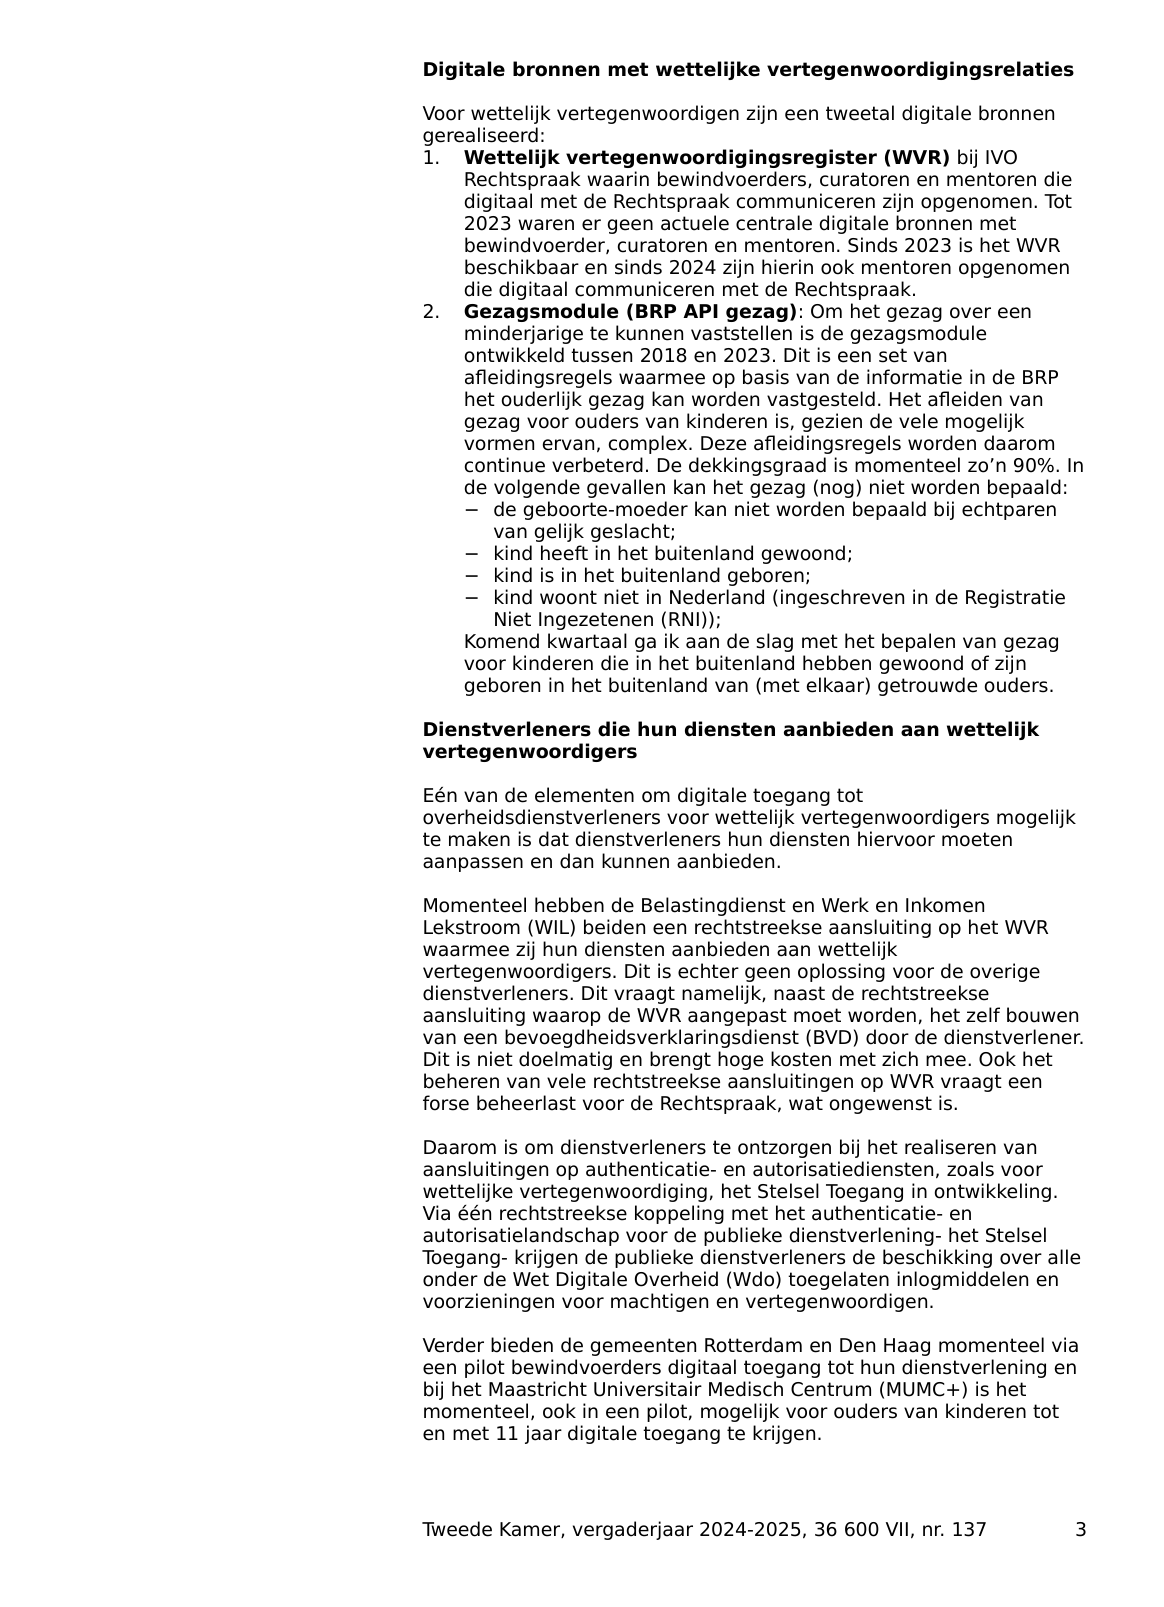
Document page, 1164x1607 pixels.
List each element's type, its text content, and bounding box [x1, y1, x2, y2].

text Daarom is om dienstverleners te ontzorgen bij het realiseren van aansluitingen op authenticatie- en autorisatiediensten, zoals voor wettelijke vertegenwoordiging, het Stelsel Toegang in ontwikkeling. Via één rechtstreekse koppeling met het authenticatie- en autorisatielandschap voor de publieke dienstverlening- het Stelsel Toegang- krijgen de publieke dienstverleners de beschikking over alle onder de Wet Digitale Overheid (Wdo) toegelaten inlogmiddelen en voorzieningen voor machtigen en vertegenwoordigen. [422, 1137, 1087, 1313]
text Komend kwartaal ga ik aan de slag met het bepalen van gezag voor kinderen die in het buitenland hebben gewoond of zijn geboren in het buitenland van (met elkaar) getrouwde ouders. [464, 631, 1087, 697]
text Eén van de elementen om digitale toegang tot overheidsdienstverleners voor wettelijk vertegenwoordigers mogelijk te maken is dat dienstverleners hun diensten hiervoor moeten aanpassen en dan kunnen aanbieden. [422, 785, 1087, 873]
text − de geboorte-moeder kan niet worden bepaald bij echtparen van gelijk geslacht; [464, 499, 1087, 543]
subtitle Dienstverleners die hun diensten aanbieden aan wettelijk vertegenwoordigers [422, 719, 1087, 763]
text 1. Wettelijk vertegenwoordigingsregister (WVR) bij IVO Rechtspraak waarin bewindvoerders, curatoren en mentoren die digitaal met de Rechtspraak communiceren zijn opgenomen. Tot 2023 waren er geen actuele centrale digitale bronnen met bewindvoerder, curatoren en mentoren. Sinds 2023 is het WVR beschikbaar en sinds 2024 zijn hierin ook mentoren opgenomen die digitaal communiceren met de Rechtspraak. [422, 147, 1087, 301]
text − kind is in het buitenland geboren; [464, 565, 1087, 587]
text − kind woont niet in Nederland (ingeschreven in de Registratie Niet Ingezetenen (RNI)); [464, 587, 1087, 631]
text Momenteel hebben de Belastingdienst en Werk en Inkomen Lekstroom (WIL) beiden een rechtstreekse aansluiting op het WVR waarmee zij hun diensten aanbieden aan wettelijk vertegenwoordigers. Dit is echter geen oplossing voor de overige dienstverleners. Dit vraagt namelijk, naast de rechtstreekse aansluiting waarop de WVR aangepast moet worden, het zelf bouwen van een bevoegdheidsverklaringsdienst (BVD) door de dienstverlener. Dit is niet doelmatig en brengt hoge kosten met zich mee. Ook het beheren van vele rechtstreekse aansluitingen op WVR vraagt een forse beheerlast voor de Rechtspraak, wat ongewenst is. [422, 895, 1087, 1115]
subtitle Digitale bronnen met wettelijke vertegenwoordigingsrelaties [422, 59, 1087, 81]
text Voor wettelijk vertegenwoordigen zijn een tweetal digitale bronnen gerealiseerd: [422, 103, 1087, 147]
text − kind heeft in het buitenland gewoond; [464, 543, 1087, 565]
text Verder bieden de gemeenten Rotterdam en Den Haag momenteel via een pilot bewindvoerders digitaal toegang tot hun dienstverlening en bij het Maastricht Universitair Medisch Centrum (MUMC+) is het momenteel, ook in een pilot, mogelijk voor ouders van kinderen tot en met 11 jaar digitale toegang te krijgen. [422, 1335, 1087, 1445]
text 2. Gezagsmodule (BRP API gezag): Om het gezag over een minderjarige te kunnen vaststellen is de gezagsmodule ontwikkeld tussen 2018 en 2023. Dit is een set van afleidingsregels waarmee op basis van de informatie in de BRP het ouderlijk gezag kan worden vastgesteld. Het afleiden van gezag voor ouders van kinderen is, gezien de vele mogelijk vormen ervan, complex. Deze afleidingsregels worden daarom continue verbeterd. De dekkingsgraad is momenteel zo’n 90%. In de volgende gevallen kan het gezag (nog) niet worden bepaald: [422, 301, 1087, 499]
